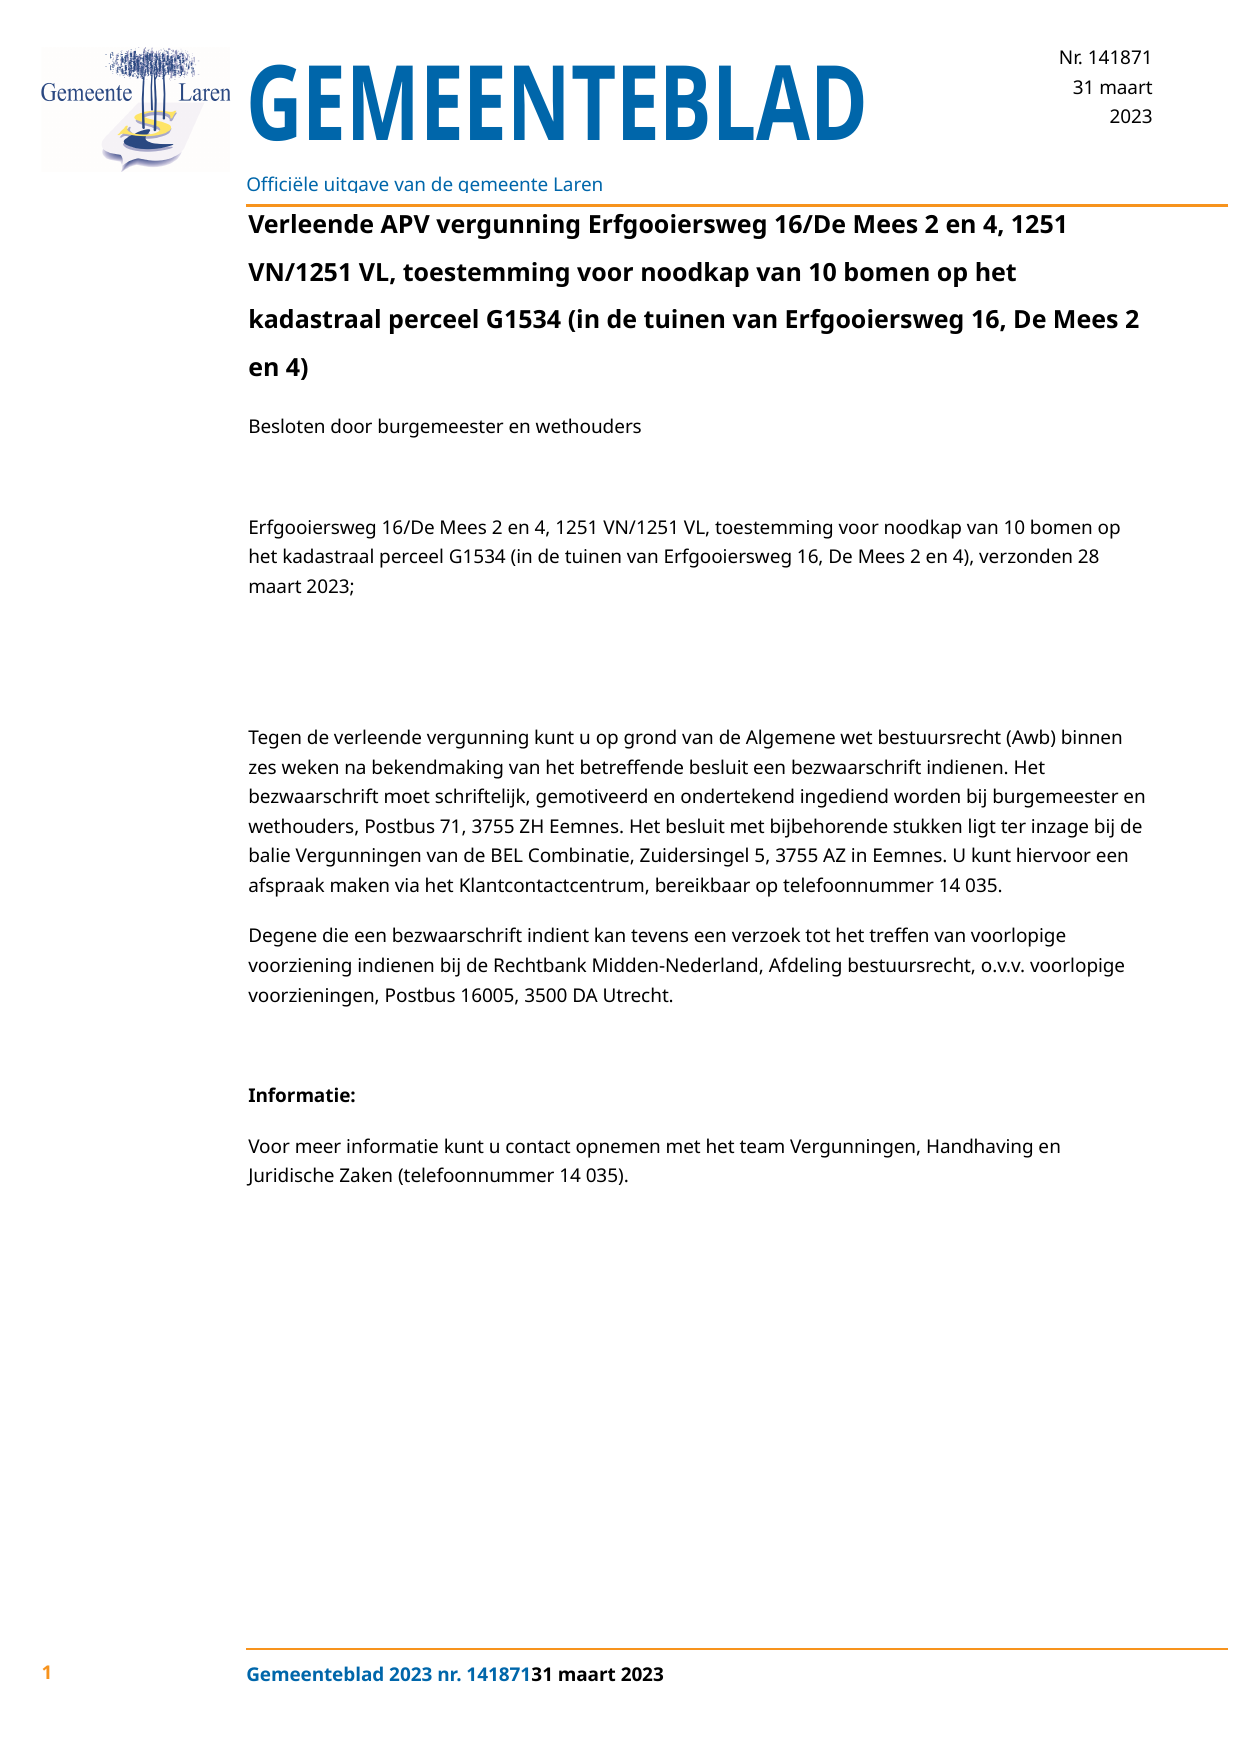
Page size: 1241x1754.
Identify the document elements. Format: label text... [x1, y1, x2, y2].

text Voor meer informatie kunt u contact opnemen met het team Vergunningen, Handhaving en Juridische Zaken (telefoonnummer 14 035). [248, 1133, 1152, 1188]
text Informatie: [248, 1083, 1152, 1108]
text Erfgooiersweg 16/De Mees 2 en 4, 1251 VN/1251 VL, toestemming voor noodkap van 10 bomen op het kadastraal perceel G1534 (in de tuinen van Erfgooiersweg 16, De Mees 2 en 4), verzonden 28 maart 2023; [248, 514, 1152, 599]
text Degene die een bezwaarschrift indient kan tevens een verzoek tot het treffen van voorlopige voorziening indienen bij de Rechtbank Midden-Nederland, Afdeling bestuursrecht, o.v.v. voorlopige voorzieningen, Postbus 16005, 3500 DA Utrecht. [248, 923, 1152, 1008]
picture [41, 47, 231, 172]
text Tegen de verleende vergunning kunt u op grond van de Algemene wet bestuursrecht (Awb) binnen zes weken na bekendmaking van het betreffende besluit een bezwaarschrift indienen. Het bezwaarschrift moet schriftelijk, gemotiveerd en ondertekend ingediend worden bij burgemeester en wethouders, Postbus 71, 3755 ZH Eemnes. Het besluit met bijbehorende stukken ligt ter inzage bij de balie Vergunningen van de BEL Combinatie, Zuidersingel 5, 3755 AZ in Eemnes. U kunt hiervoor een afspraak maken via het Klantcontactcentrum, bereikbaar op telefoonnummer 14 035. [248, 724, 1152, 898]
text Besloten door burgemeester en wethouders [248, 413, 1152, 439]
text Verleende APV vergunning Erfgooiersweg 16/De Mees 2 en 4, 1251 VN/1251 VL, toestemming voor noodkap van 10 bomen op het kadastraal perceel G1534 (in de tuinen van Erfgooiersweg 16, De Mees 2 en 4) [248, 207, 1152, 384]
